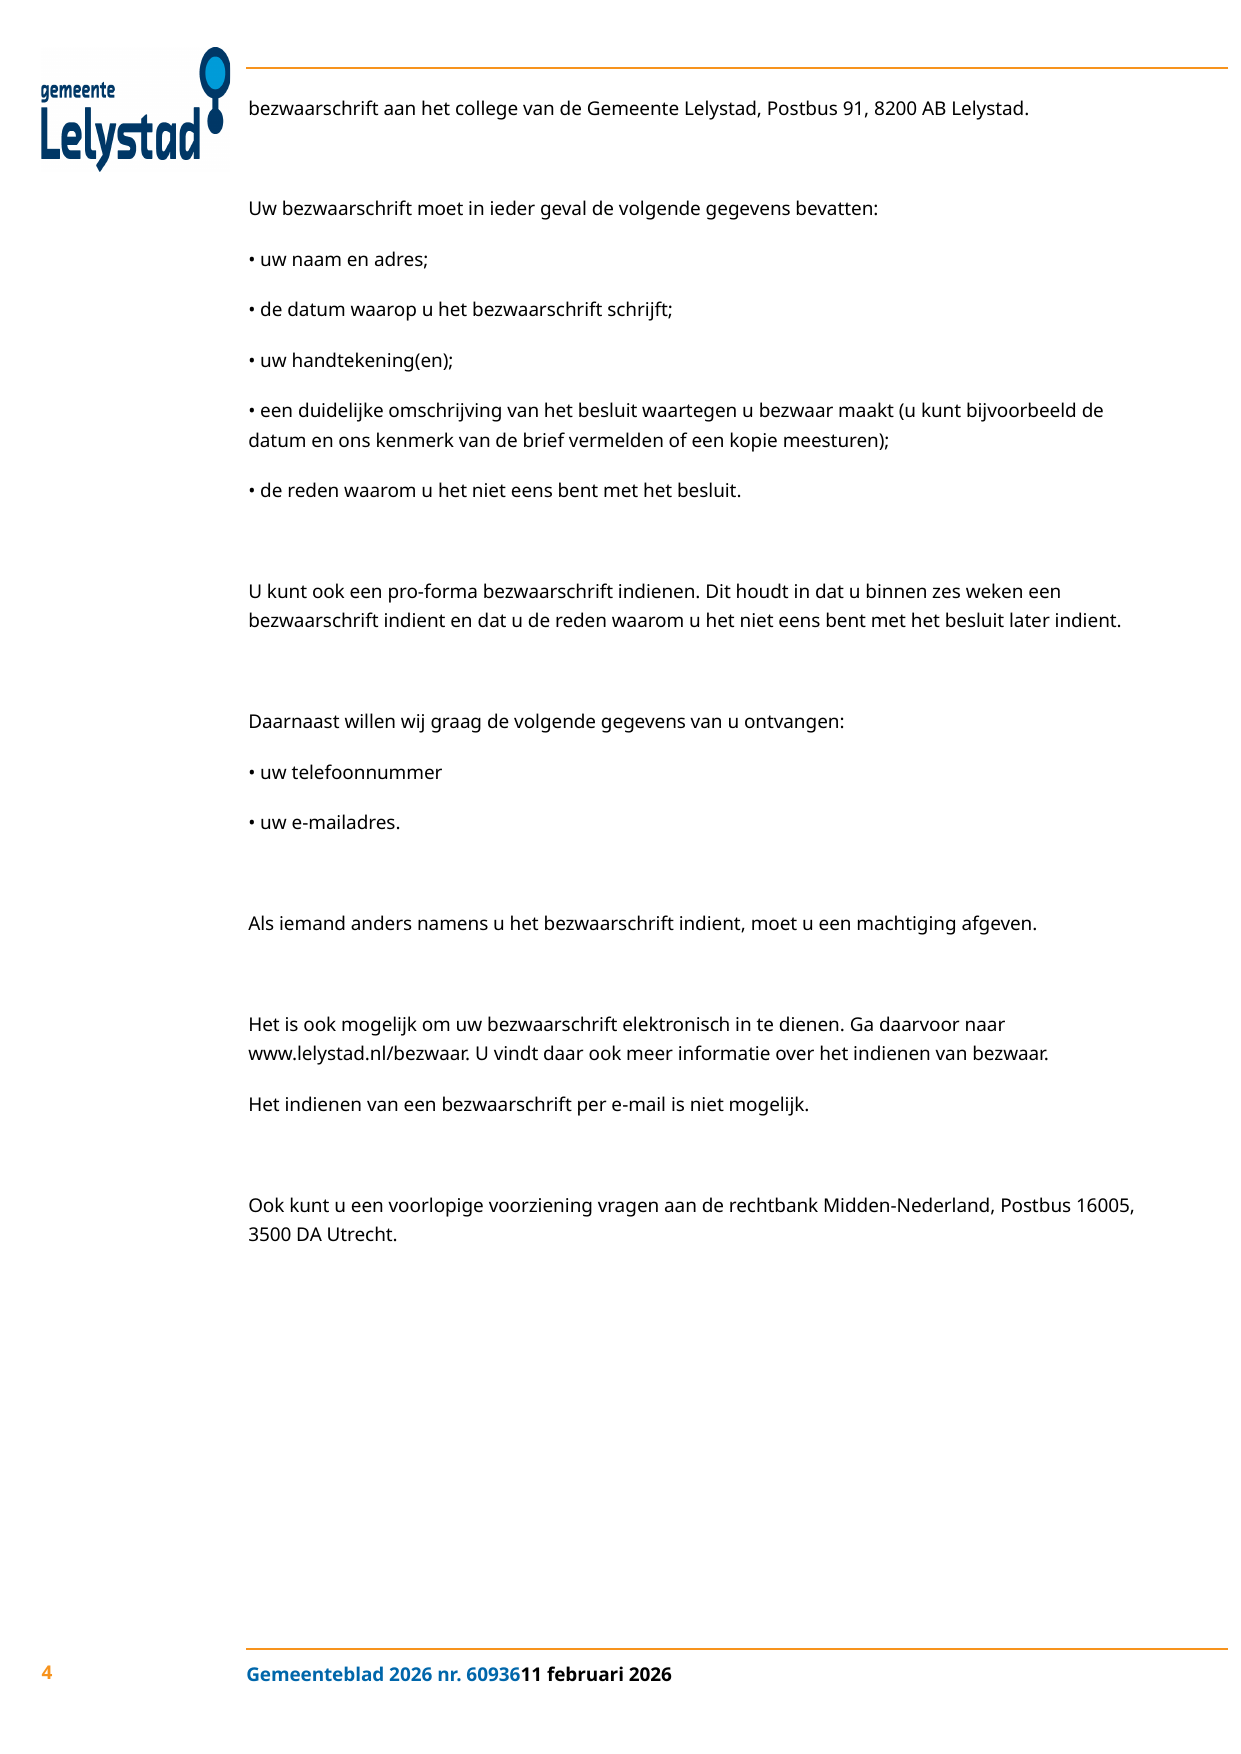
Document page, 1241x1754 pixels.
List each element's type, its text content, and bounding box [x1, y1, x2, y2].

text Het indienen van een bezwaarschrift per e-mail is niet mogelijk. [248, 1091, 1152, 1117]
picture [41, 47, 231, 172]
text U kunt ook een pro-forma bezwaarschrift indienen. Dit houdt in dat u binnen zes weken een bezwaarschrift indient en dat u de reden waarom u het niet eens bent met het besluit later indient. [248, 578, 1152, 633]
text • uw e-mailadres. [248, 809, 1152, 835]
text Het is ook mogelijk om uw bezwaarschrift elektronisch in te dienen. Ga daarvoor naar www.lelystad.nl/bezwaar. U vindt daar ook meer informatie over het indienen van bezwaar. [248, 1011, 1152, 1066]
text Als iemand anders namens u het bezwaarschrift indient, moet u een machtiging afgeven. [248, 910, 1152, 936]
text bezwaarschrift aan het college van de Gemeente Lelystad, Postbus 91, 8200 AB Lelystad. [248, 95, 1152, 121]
text Uw bezwaarschrift moet in ieder geval de volgende gegevens bevatten: [248, 196, 1152, 221]
text • uw naam en adres; [248, 246, 1152, 272]
text • een duidelijke omschrijving van het besluit waartegen u bezwaar maakt (u kunt bijvoorbeeld de datum en ons kenmerk van de brief vermelden of een kopie meesturen); [248, 397, 1152, 453]
text Daarnaast willen wij graag de volgende gegevens van u ontvangen: [248, 708, 1152, 734]
text • de datum waarop u het bezwaarschrift schrijft; [248, 296, 1152, 322]
text • uw handtekening(en); [248, 347, 1152, 373]
text • de reden waarom u het niet eens bent met het besluit. [248, 477, 1152, 503]
text • uw telefoonnummer [248, 759, 1152, 785]
text Ook kunt u een voorlopige voorziening vragen aan de rechtbank Midden-Nederland, Postbus 16005, 3500 DA Utrecht. [248, 1192, 1152, 1247]
